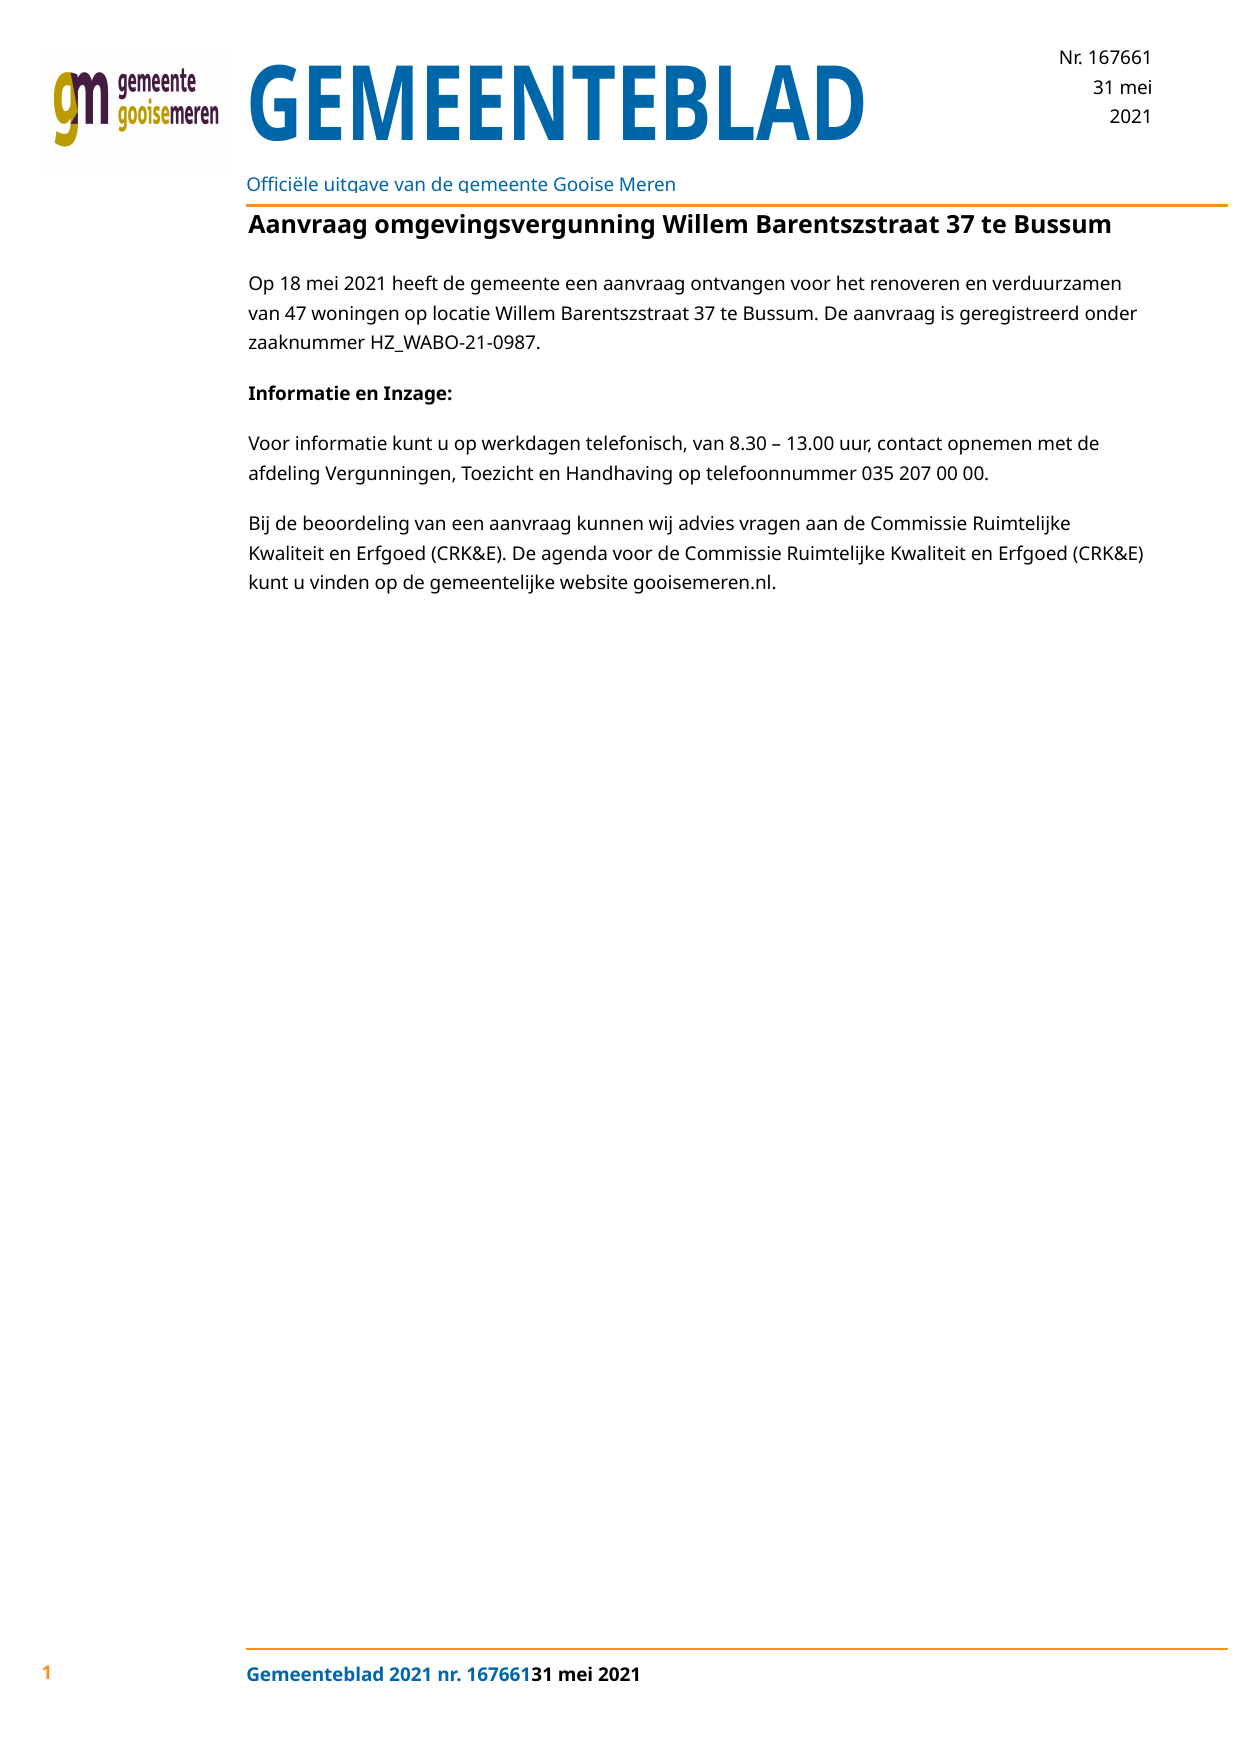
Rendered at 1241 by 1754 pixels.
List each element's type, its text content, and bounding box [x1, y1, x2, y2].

text Bij de beoordeling van een aanvraag kunnen wij advies vragen aan de Commissie Ruimtelijke Kwaliteit en Erfgoed (CRK&E). De agenda voor de Commissie Ruimtelijke Kwaliteit en Erfgoed (CRK&E) kunt u vinden op de gemeentelijke website gooisemeren.nl. [248, 510, 1152, 595]
picture [41, 47, 231, 172]
text Op 18 mei 2021 heeft de gemeente een aanvraag ontvangen voor het renoveren en verduurzamen van 47 woningen op locatie Willem Barentszstraat 37 te Bussum. De aanvraag is geregistreerd onder zaaknummer HZ_WABO-21-0987. [248, 270, 1152, 355]
text Voor informatie kunt u op werkdagen telefonisch, van 8.30 – 13.00 uur, contact opnemen met de afdeling Vergunningen, Toezicht en Handhaving op telefoonnummer 035 207 00 00. [248, 430, 1152, 486]
text Aanvraag omgevingsvergunning Willem Barentszstraat 37 te Bussum [248, 207, 1152, 241]
text Informatie en Inzage: [248, 380, 1152, 406]
